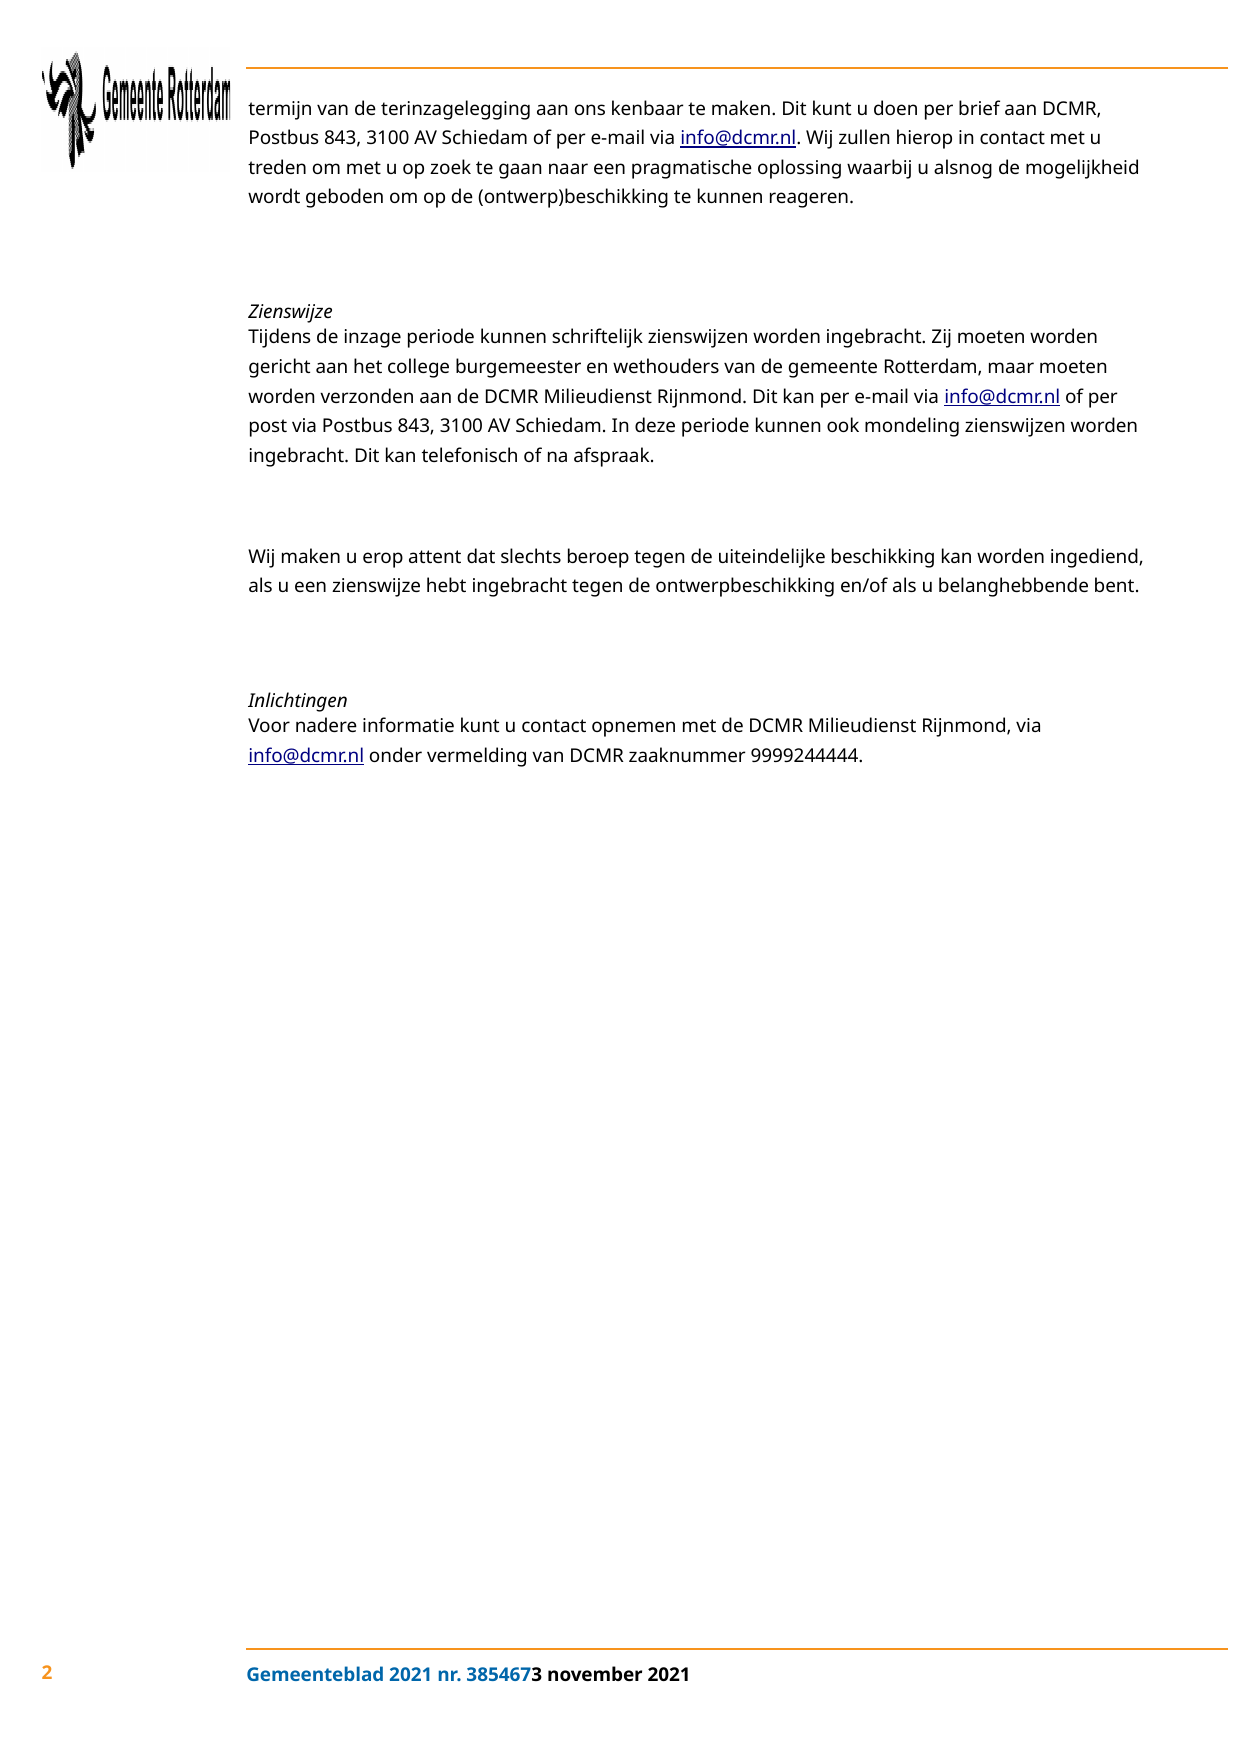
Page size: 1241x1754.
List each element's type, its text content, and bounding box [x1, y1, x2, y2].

text Wij maken u erop attent dat slechts beroep tegen de uiteindelijke beschikking kan worden ingediend, als u een zienswijze hebt ingebracht tegen de ontwerpbeschikking en/of als u belanghebbende bent. [248, 543, 1152, 598]
text termijn van de terinzagelegging aan ons kenbaar te maken. Dit kunt u doen per brief aan DCMR, Postbus 843, 3100 AV Schiedam of per e-mail via info@dcmr.nl. Wij zullen hierop in contact met u treden om met u op zoek te gaan naar een pragmatische oplossing waarbij u alsnog de mogelijkheid wordt geboden om op de (ontwerp)beschikking te kunnen reageren. [248, 95, 1152, 209]
text Inlichtingen [248, 687, 1152, 712]
picture [41, 47, 231, 172]
text Zienswijze [248, 298, 1152, 324]
text Tijdens de inzage periode kunnen schriftelijk zienswijzen worden ingebracht. Zij moeten worden gericht aan het college burgemeester en wethouders van de gemeente Rotterdam, maar moeten worden verzonden aan de DCMR Milieudienst Rijnmond. Dit kan per e-mail via info@dcmr.nl of per post via Postbus 843, 3100 AV Schiedam. In deze periode kunnen ook mondeling zienswijzen worden ingebracht. Dit kan telefonisch of na afspraak. [248, 324, 1152, 468]
text Voor nadere informatie kunt u contact opnemen met de DCMR Milieudienst Rijnmond, via info@dcmr.nl onder vermelding van DCMR zaaknummer 9999244444. [248, 712, 1152, 768]
